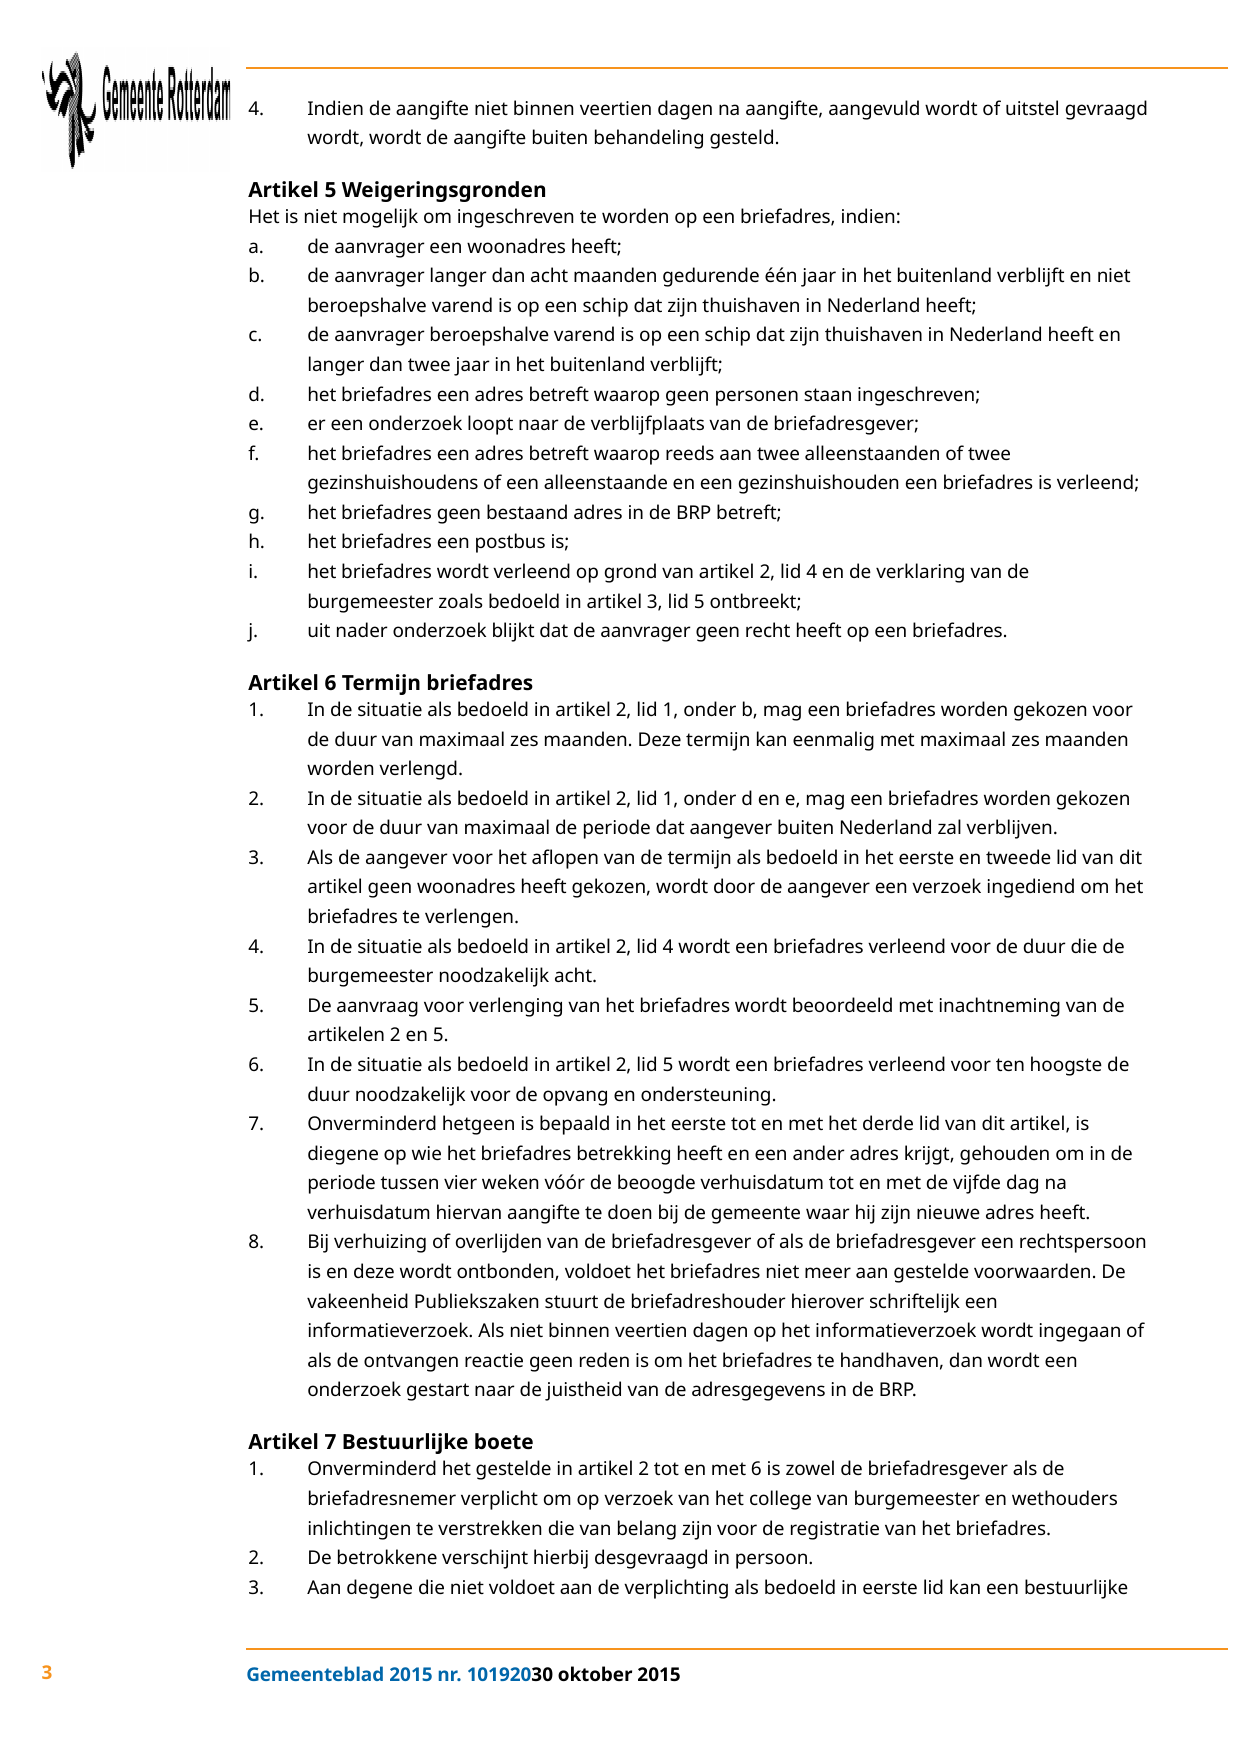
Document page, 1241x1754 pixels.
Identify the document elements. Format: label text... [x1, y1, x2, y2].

list de aanvrager langer dan acht maanden gedurende één jaar in het buitenland verblijft en niet beroepshalve varend is op een schip dat zijn thuishaven in Nederland heeft; [248, 262, 1152, 318]
list het briefadres wordt verleend op grond van artikel 2, lid 4 en de verklaring van de burgemeester zoals bedoeld in artikel 3, lid 5 ontbreekt; [248, 558, 1152, 613]
list Aan degene die niet voldoet aan de verplichting als bedoeld in eerste lid kan een bestuurlijke [248, 1574, 1152, 1599]
list uit nader onderzoek blijkt dat de aanvrager geen recht heeft op een briefadres. [248, 617, 1152, 643]
list het briefadres een adres betreft waarop reeds aan twee alleenstaanden of twee gezinshuishoudens of een alleenstaande en een gezinshuishouden een briefadres is verleend; [248, 440, 1152, 495]
text Artikel 7 Bestuurlijke boete [248, 1427, 1152, 1456]
list Bij verhuizing of overlijden van de briefadresgever of als de briefadresgever een rechtspersoon is en deze wordt ontbonden, voldoet het briefadres niet meer aan gestelde voorwaarden. De vakeenheid Publiekszaken stuurt de briefadreshouder hierover schriftelijk een informatieverzoek. Als niet binnen veertien dagen op het informatieverzoek wordt ingegaan of als de ontvangen reactie geen reden is om het briefadres te handhaven, dan wordt een onderzoek gestart naar de juistheid van de adresgegevens in de BRP. [248, 1229, 1152, 1402]
list In de situatie als bedoeld in artikel 2, lid 1, onder d en e, mag een briefadres worden gekozen voor de duur van maximaal de periode dat aangever buiten Nederland zal verblijven. [248, 785, 1152, 840]
list De betrokkene verschijnt hierbij desgevraagd in persoon. [248, 1544, 1152, 1570]
list het briefadres een adres betreft waarop geen personen staan ingeschreven; [248, 381, 1152, 406]
list Onverminderd het gestelde in artikel 2 tot en met 6 is zowel de briefadresgever als de briefadresnemer verplicht om op verzoek van het college van burgemeester en wethouders inlichtingen te verstrekken die van belang zijn voor de registratie van het briefadres. [248, 1456, 1152, 1540]
list De aanvraag voor verlenging van het briefadres wordt beoordeeld met inachtneming van de artikelen 2 en 5. [248, 992, 1152, 1047]
list In de situatie als bedoeld in artikel 2, lid 4 wordt een briefadres verleend voor de duur die de burgemeester noodzakelijk acht. [248, 933, 1152, 988]
list de aanvrager een woonadres heeft; [248, 233, 1152, 258]
list er een onderzoek loopt naar de verblijfplaats van de briefadresgever; [248, 410, 1152, 436]
list het briefadres een postbus is; [248, 529, 1152, 554]
text Artikel 5 Weigeringsgronden [248, 175, 1152, 203]
list In de situatie als bedoeld in artikel 2, lid 1, onder b, mag een briefadres worden gekozen voor de duur van maximaal zes maanden. Deze termijn kan eenmalig met maximaal zes maanden worden verlengd. [248, 696, 1152, 781]
list Als de aangever voor het aflopen van de termijn als bedoeld in het eerste en tweede lid van dit artikel geen woonadres heeft gekozen, wordt door de aangever een verzoek ingediend om het briefadres te verlengen. [248, 844, 1152, 929]
picture [41, 47, 231, 172]
list Onverminderd hetgeen is bepaald in het eerste tot en met het derde lid van dit artikel, is diegene op wie het briefadres betrekking heeft en een ander adres krijgt, gehouden om in de periode tussen vier weken vóór de beoogde verhuisdatum tot en met de vijfde dag na verhuisdatum hiervan aangifte te doen bij de gemeente waar hij zijn nieuwe adres heeft. [248, 1110, 1152, 1225]
list het briefadres geen bestaand adres in de BRP betreft; [248, 499, 1152, 525]
list Indien de aangifte niet binnen veertien dagen na aangifte, aangevuld wordt of uitstel gevraagd wordt, wordt de aangifte buiten behandeling gesteld. [248, 95, 1152, 150]
list In de situatie als bedoeld in artikel 2, lid 5 wordt een briefadres verleend voor ten hoogste de duur noodzakelijk voor de opvang en ondersteuning. [248, 1051, 1152, 1107]
text Het is niet mogelijk om ingeschreven te worden op een briefadres, indien: [248, 203, 1152, 229]
text Artikel 6 Termijn briefadres [248, 668, 1152, 696]
list de aanvrager beroepshalve varend is op een schip dat zijn thuishaven in Nederland heeft en langer dan twee jaar in het buitenland verblijft; [248, 322, 1152, 377]
